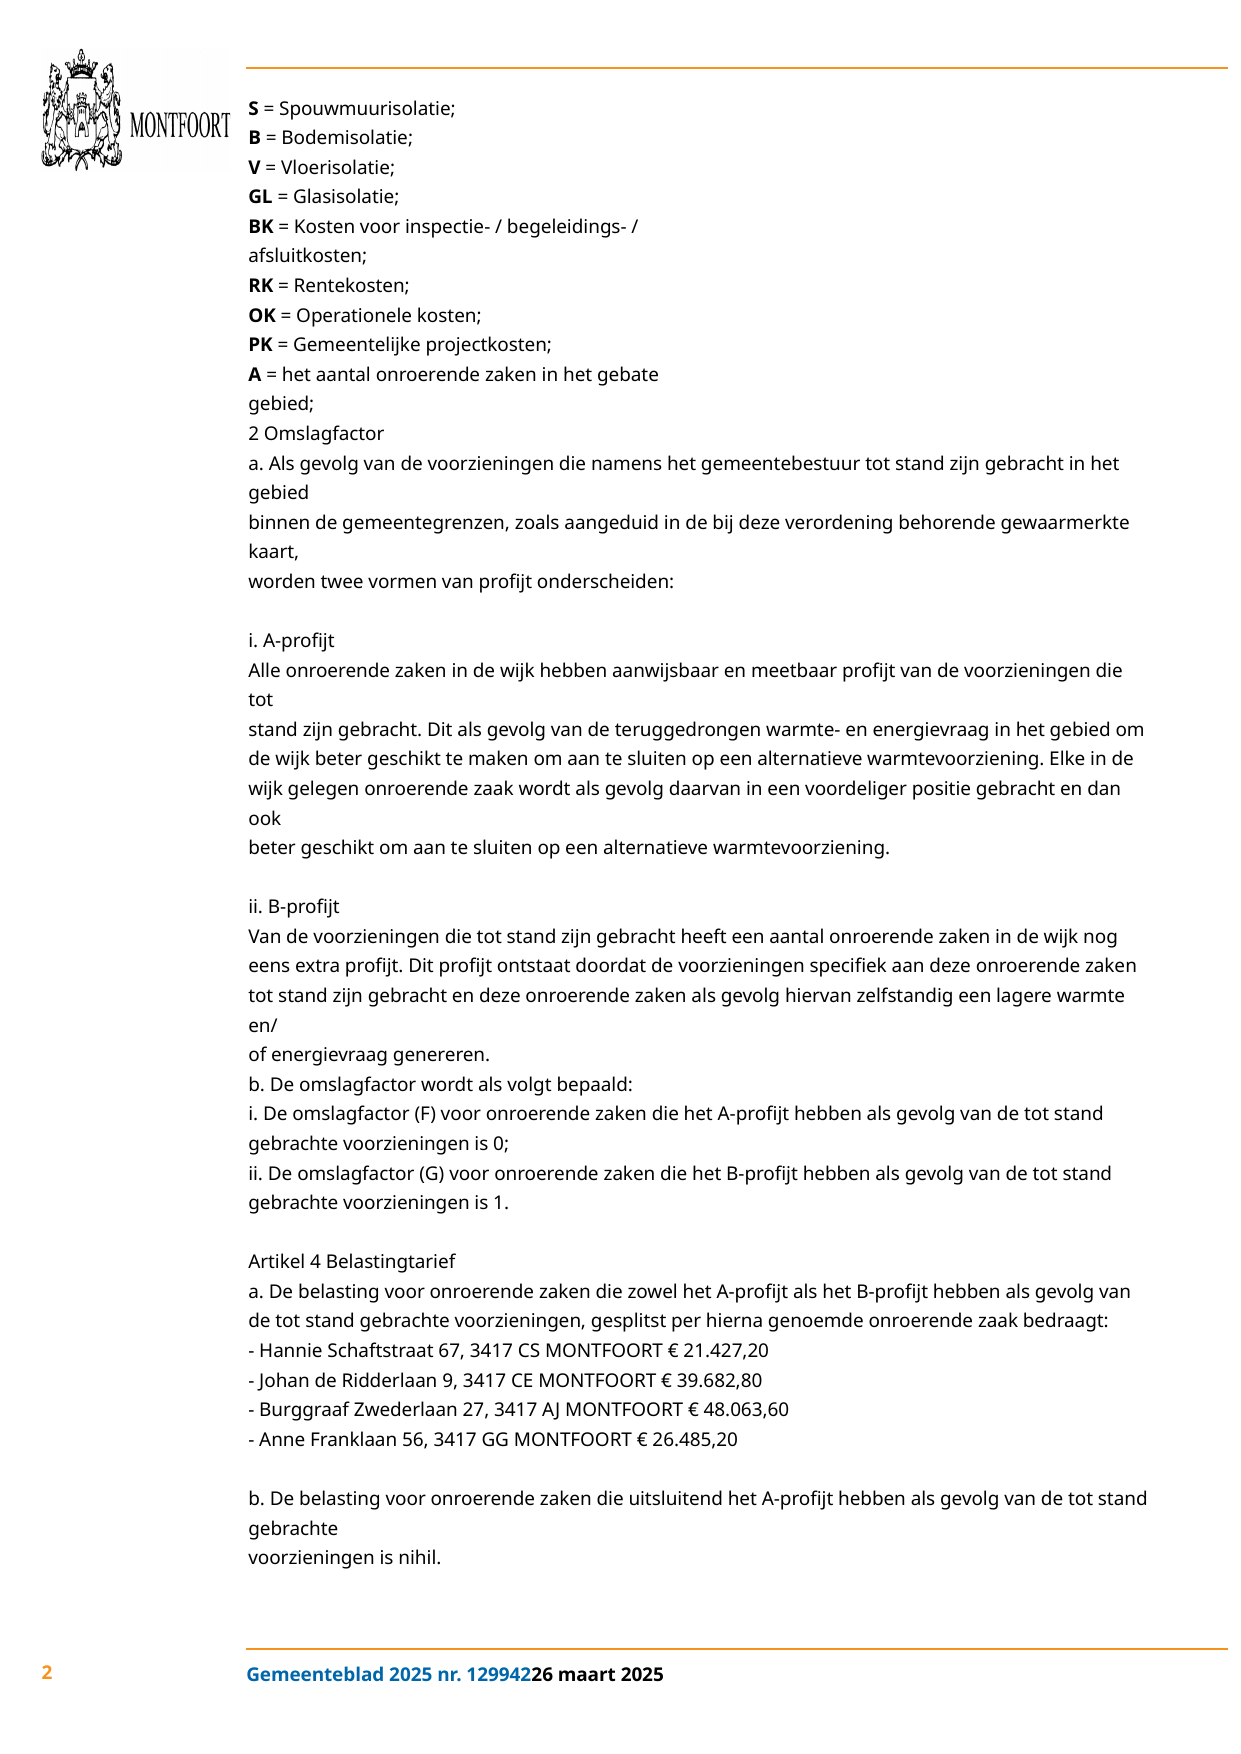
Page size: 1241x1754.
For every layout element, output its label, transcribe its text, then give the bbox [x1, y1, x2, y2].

text a. De belasting voor onroerende zaken die zowel het A-profijt als het B-profijt hebben als gevolg van de tot stand gebrachte voorzieningen, gesplitst per hierna genoemde onroerende zaak bedraagt: [248, 1278, 1152, 1333]
text b. De belasting voor onroerende zaken die uitsluitend het A-profijt hebben als gevolg van de tot stand gebrachte [248, 1485, 1152, 1541]
text beter geschikt om aan te sluiten op een alternatieve warmtevoorziening. [248, 834, 1152, 860]
text a. Als gevolg van de voorzieningen die namens het gemeentebestuur tot stand zijn gebracht in het gebied [248, 450, 1152, 505]
text - Anne Franklaan 56, 3417 GG MONTFOORT € 26.485,20 [248, 1426, 1152, 1452]
text GL = Glasisolatie; [248, 183, 1152, 209]
text PK = Gemeentelijke projectkosten; [248, 331, 1152, 357]
text gebied; [248, 391, 1152, 416]
text b. De omslagfactor wordt als volgt bepaald: [248, 1071, 1152, 1097]
text 2 Omslagfactor [248, 420, 1152, 446]
text - Burggraaf Zwederlaan 27, 3417 AJ MONTFOORT € 48.063,60 [248, 1396, 1152, 1422]
text i. A-profijt [248, 627, 1152, 653]
text S = Spouwmuurisolatie; [248, 95, 1152, 121]
text BK = Kosten voor inspectie- / begeleidings- / [248, 213, 1152, 239]
text ii. B-profijt [248, 893, 1152, 919]
text OK = Operationele kosten; [248, 302, 1152, 328]
text gebrachte voorzieningen is 0; [248, 1130, 1152, 1156]
text RK = Rentekosten; [248, 272, 1152, 298]
text de wijk beter geschikt te maken om aan te sluiten op een alternatieve warmtevoorziening. Elke in de [248, 746, 1152, 771]
text B = Bodemisolatie; [248, 124, 1152, 150]
text worden twee vormen van profijt onderscheiden: [248, 568, 1152, 594]
text binnen de gemeentegrenzen, zoals aangeduid in de bij deze verordening behorende gewaarmerkte kaart, [248, 509, 1152, 564]
text Alle onroerende zaken in de wijk hebben aanwijsbaar en meetbaar profijt van de voorzieningen die tot [248, 657, 1152, 712]
text i. De omslagfactor (F) voor onroerende zaken die het A-profijt hebben als gevolg van de tot stand [248, 1101, 1152, 1126]
text tot stand zijn gebracht en deze onroerende zaken als gevolg hiervan zelfstandig een lagere warmte en/ [248, 982, 1152, 1038]
text wijk gelegen onroerende zaak wordt als gevolg daarvan in een voordeliger positie gebracht en dan ook [248, 775, 1152, 831]
text Artikel 4 Belastingtarief [248, 1248, 1152, 1274]
text V = Vloerisolatie; [248, 154, 1152, 180]
text eens extra profijt. Dit profijt ontstaat doordat de voorzieningen specifiek aan deze onroerende zaken [248, 953, 1152, 978]
text - Johan de Ridderlaan 9, 3417 CE MONTFOORT € 39.682,80 [248, 1367, 1152, 1393]
picture [41, 47, 231, 172]
text Van de voorzieningen die tot stand zijn gebracht heeft een aantal onroerende zaken in de wijk nog [248, 923, 1152, 949]
text of energievraag genereren. [248, 1041, 1152, 1067]
text gebrachte voorzieningen is 1. [248, 1189, 1152, 1215]
text stand zijn gebracht. Dit als gevolg van de teruggedrongen warmte- en energievraag in het gebied om [248, 716, 1152, 742]
text voorzieningen is nihil. [248, 1544, 1152, 1570]
text A = het aantal onroerende zaken in het gebate [248, 361, 1152, 387]
text ii. De omslagfactor (G) voor onroerende zaken die het B-profijt hebben als gevolg van de tot stand [248, 1160, 1152, 1186]
text - Hannie Schaftstraat 67, 3417 CS MONTFOORT € 21.427,20 [248, 1337, 1152, 1363]
text afsluitkosten; [248, 243, 1152, 268]
